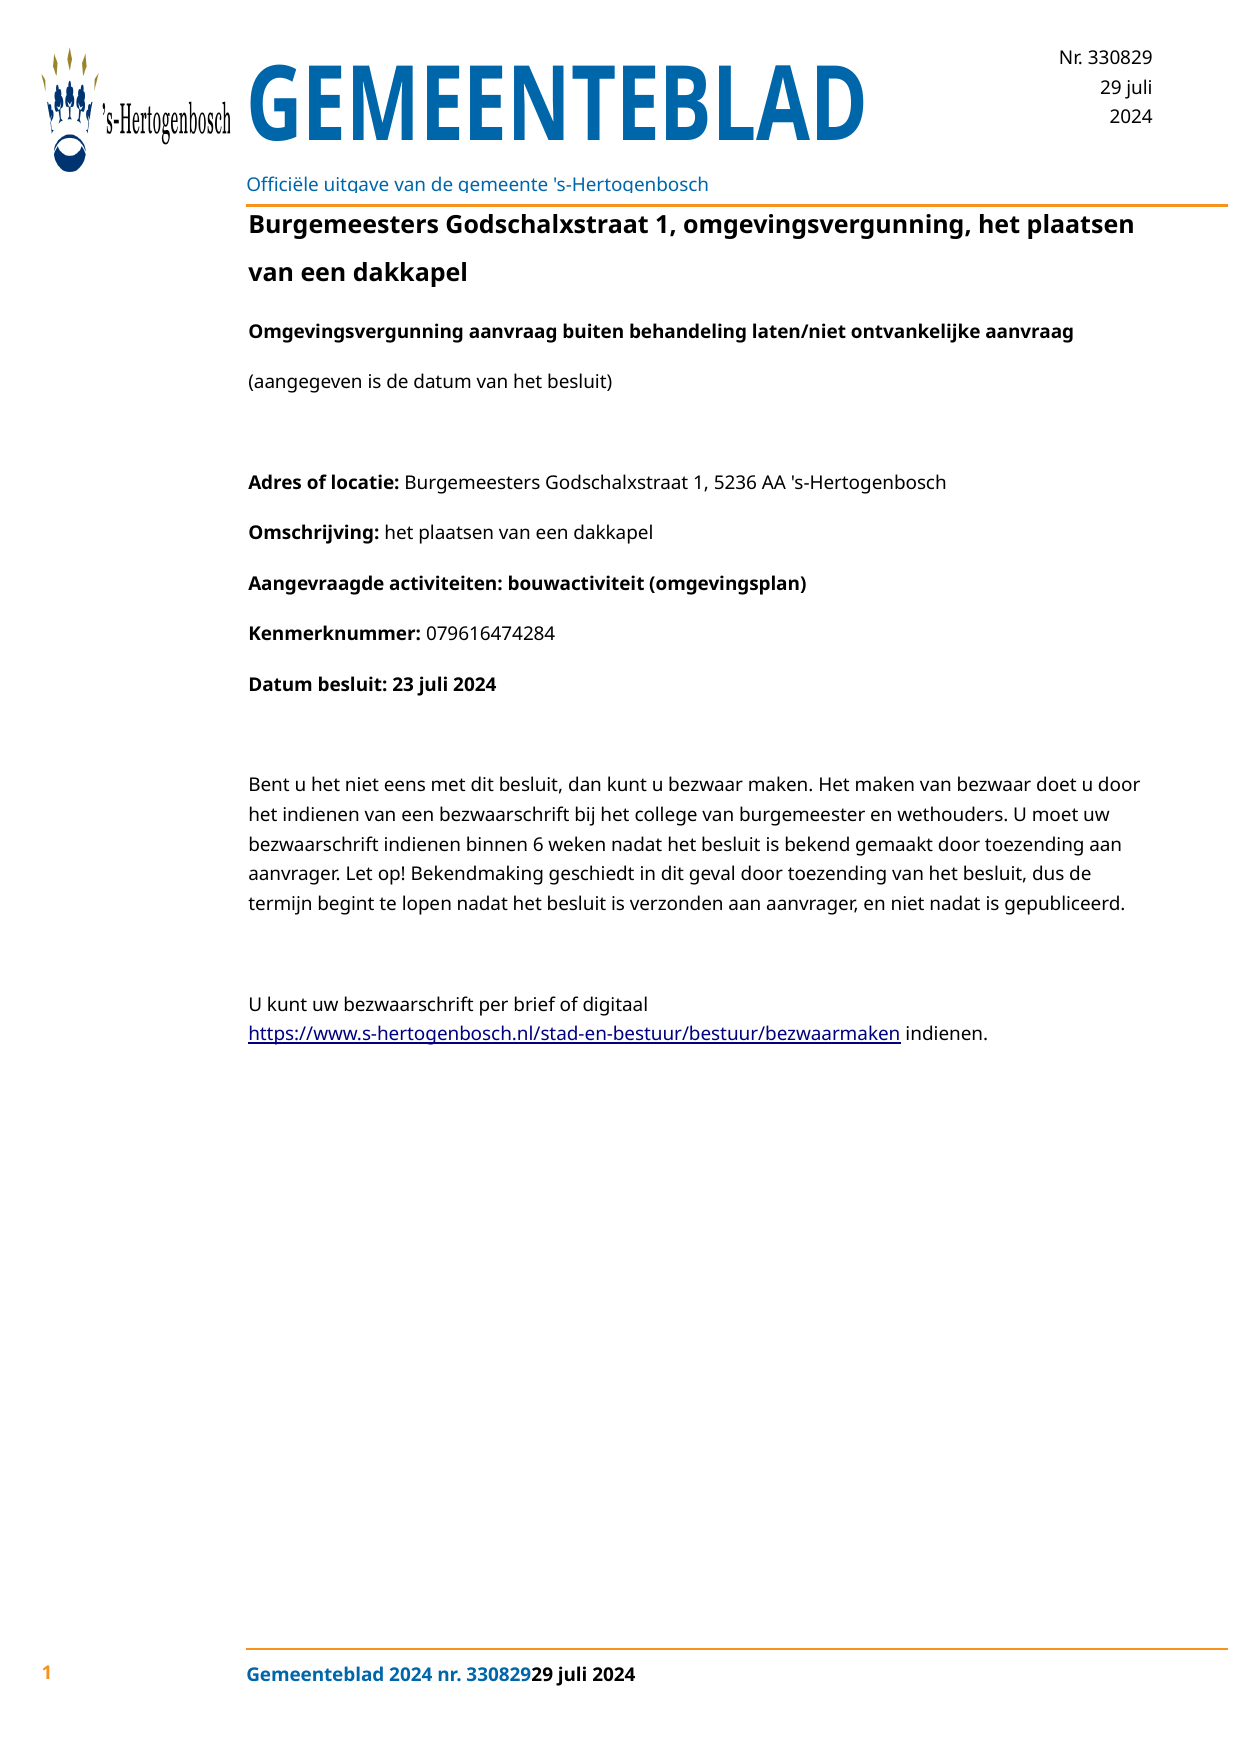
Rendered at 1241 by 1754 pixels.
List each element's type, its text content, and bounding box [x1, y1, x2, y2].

text Burgemeesters Godschalxstraat 1, omgevingsvergunning, het plaatsen van een dakkapel [248, 207, 1152, 288]
text (aangegeven is de datum van het besluit) [248, 368, 1152, 394]
text Datum besluit: 23 juli 2024 [248, 671, 1152, 697]
text Kenmerknummer: 079616474284 [248, 620, 1152, 646]
text U kunt uw bezwaarschrift per brief of digitaal https://www.s-hertogenbosch.nl/stad-en-bestuur/bestuur/bezwaarmaken indienen. [248, 991, 1152, 1046]
text Omschrijving: het plaatsen van een dakkapel [248, 519, 1152, 545]
picture [41, 47, 231, 172]
text Omgevingsvergunning aanvraag buiten behandeling laten/niet ontvankelijke aanvraag [248, 318, 1152, 344]
text Aangevraagde activiteiten: bouwactiviteit (omgevingsplan) [248, 570, 1152, 596]
text Adres of locatie: Burgemeesters Godschalxstraat 1, 5236 AA 's-Hertogenbosch [248, 469, 1152, 495]
text Bent u het niet eens met dit besluit, dan kunt u bezwaar maken. Het maken van bezwaar doet u door het indienen van een bezwaarschrift bij het college van burgemeester en wethouders. U moet uw bezwaarschrift indienen binnen 6 weken nadat het besluit is bekend gemaakt door toezending aan aanvrager. Let op! Bekendmaking geschiedt in dit geval door toezending van het besluit, dus de termijn begint te lopen nadat het besluit is verzonden aan aanvrager, en niet nadat is gepubliceerd. [248, 772, 1152, 916]
